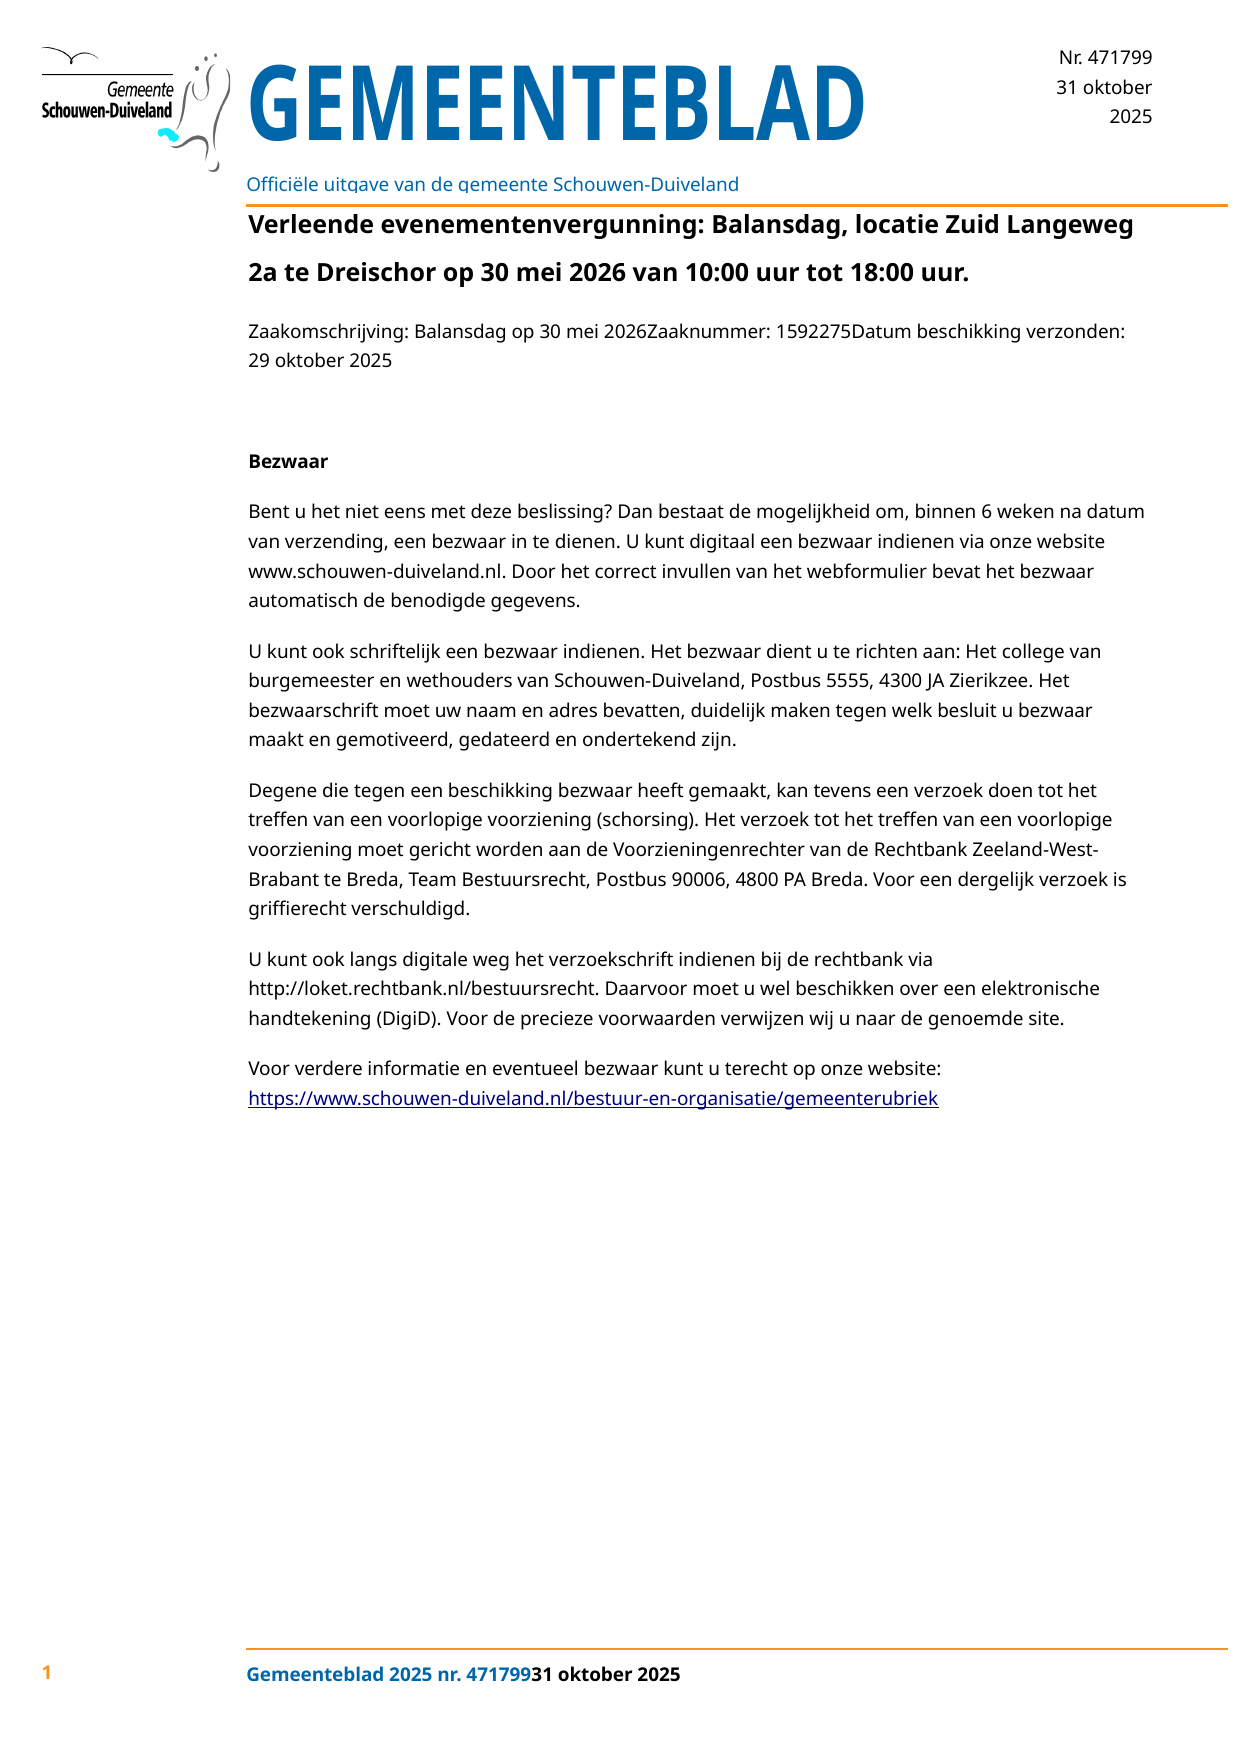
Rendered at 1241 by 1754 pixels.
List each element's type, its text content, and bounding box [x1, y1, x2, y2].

picture [41, 47, 231, 172]
text Zaakomschrijving: Balansdag op 30 mei 2026Zaaknummer: 1592275Datum beschikking verzonden: 29 oktober 2025 [248, 318, 1152, 373]
text Bent u het niet eens met deze beslissing? Dan bestaat de mogelijkheid om, binnen 6 weken na datum van verzending, een bezwaar in te dienen. U kunt digitaal een bezwaar indienen via onze website www.schouwen-duiveland.nl. Door het correct invullen van het webformulier bevat het bezwaar automatisch de benodigde gegevens. [248, 499, 1152, 613]
text U kunt ook langs digitale weg het verzoekschrift indienen bij de rechtbank via http://loket.rechtbank.nl/bestuursrecht. Daarvoor moet u wel beschikken over een elektronische handtekening (DigiD). Voor de precieze voorwaarden verwijzen wij u naar de genoemde site. [248, 946, 1152, 1031]
text Verleende evenementenvergunning: Balansdag, locatie Zuid Langeweg 2a te Dreischor op 30 mei 2026 van 10:00 uur tot 18:00 uur. [248, 207, 1152, 288]
text Degene die tegen een beschikking bezwaar heeft gemaakt, kan tevens een verzoek doen tot het treffen van een voorlopige voorziening (schorsing). Het verzoek tot het treffen van een voorlopige voorziening moet gericht worden aan de Voorzieningenrechter van de Rechtbank Zeeland-West-Brabant te Breda, Team Bestuursrecht, Postbus 90006, 4800 PA Breda. Voor een dergelijk verzoek is griffierecht verschuldigd. [248, 777, 1152, 921]
text Voor verdere informatie en eventueel bezwaar kunt u terecht op onze website: https://www.schouwen-duiveland.nl/bestuur-en-organisatie/gemeenterubriek [248, 1055, 1152, 1111]
text Bezwaar [248, 448, 1152, 474]
text U kunt ook schriftelijk een bezwaar indienen. Het bezwaar dient u te richten aan: Het college van burgemeester en wethouders van Schouwen-Duiveland, Postbus 5555, 4300 JA Zierikzee. Het bezwaarschrift moet uw naam en adres bevatten, duidelijk maken tegen welk besluit u bezwaar maakt en gemotiveerd, gedateerd en ondertekend zijn. [248, 638, 1152, 752]
